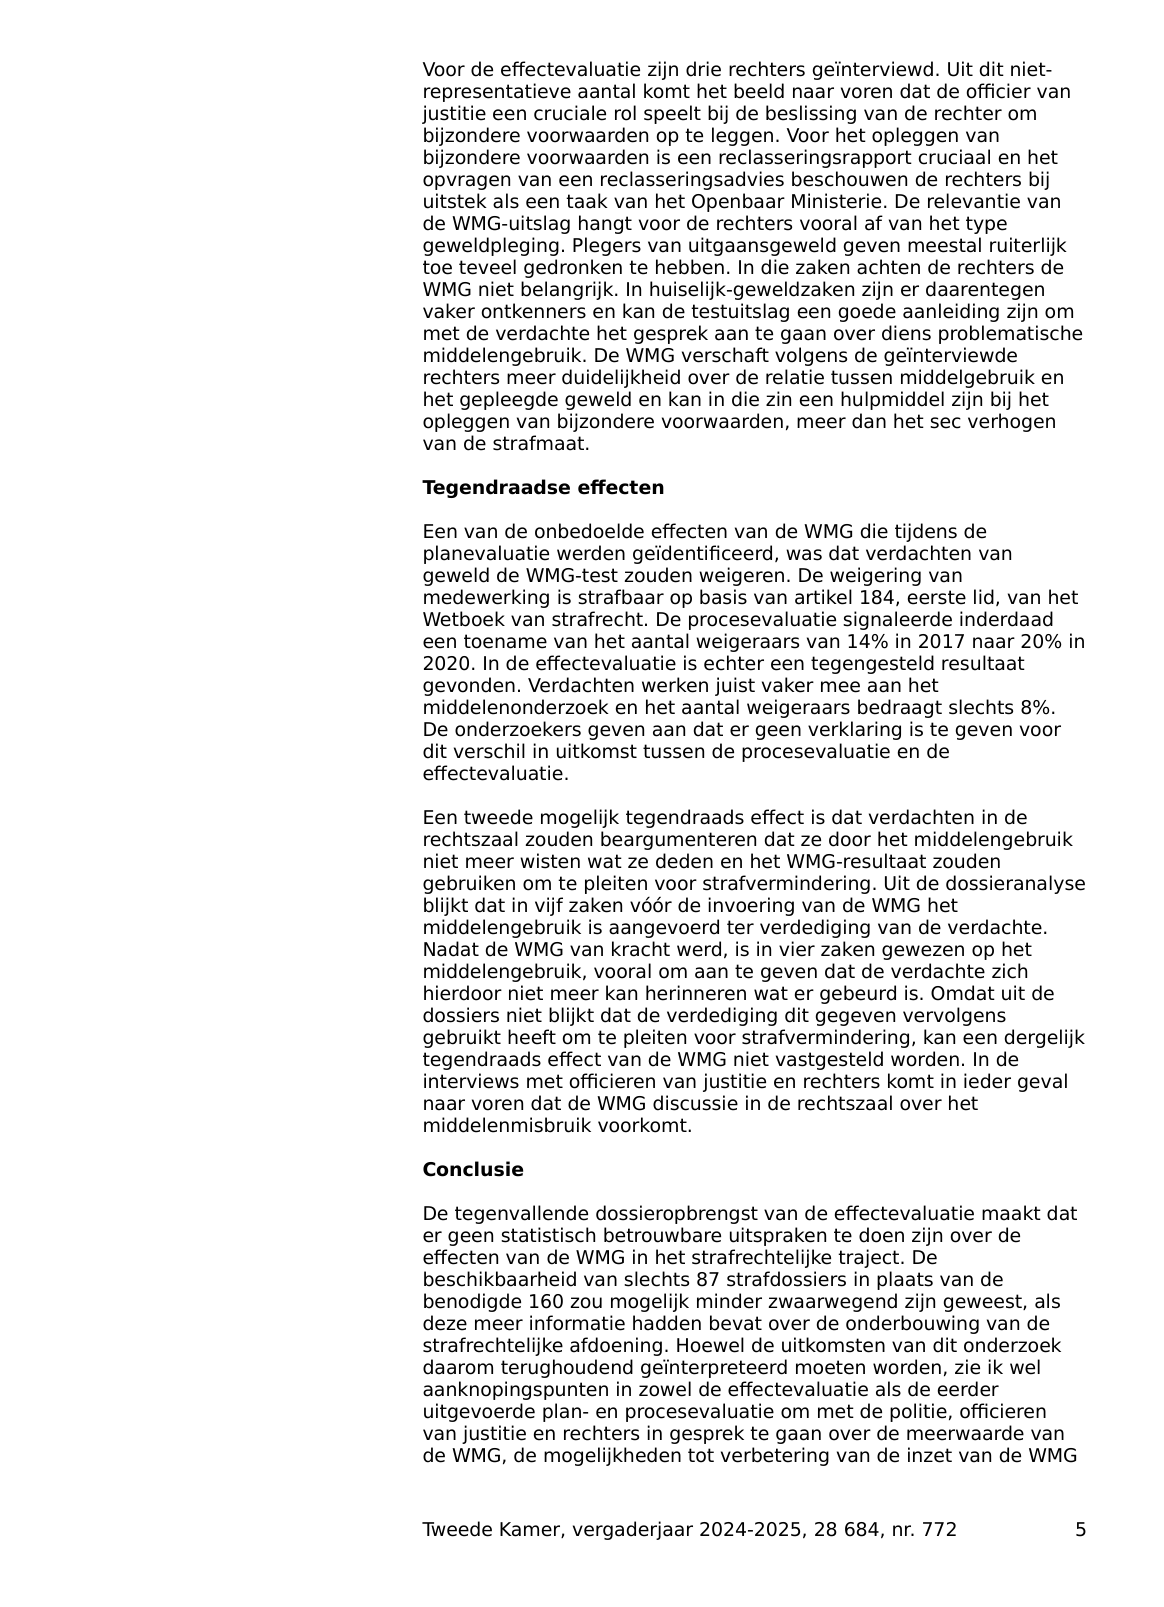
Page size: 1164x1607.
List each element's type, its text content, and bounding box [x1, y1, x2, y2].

text Een van de onbedoelde effecten van de WMG die tijdens de planevaluatie werden geïdentificeerd, was dat verdachten van geweld de WMG-test zouden weigeren. De weigering van medewerking is strafbaar op basis van artikel 184, eerste lid, van het Wetboek van strafrecht. De procesevaluatie signaleerde inderdaad een toename van het aantal weigeraars van 14% in 2017 naar 20% in 2020. In de effectevaluatie is echter een tegengesteld resultaat gevonden. Verdachten werken juist vaker mee aan het middelenonderzoek en het aantal weigeraars bedraagt slechts 8%. De onderzoekers geven aan dat er geen verklaring is te geven voor dit verschil in uitkomst tussen de procesevaluatie en de effectevaluatie. [422, 521, 1087, 785]
subtitle Conclusie [422, 1159, 1087, 1181]
text De tegenvallende dossieropbrengst van de effectevaluatie maakt dat er geen statistisch betrouwbare uitspraken te doen zijn over de effecten van de WMG in het strafrechtelijke traject. De beschikbaarheid van slechts 87 strafdossiers in plaats van de benodigde 160 zou mogelijk minder zwaarwegend zijn geweest, als deze meer informatie hadden bevat over de onderbouwing van de strafrechtelijke afdoening. Hoewel de uitkomsten van dit onderzoek daarom terughoudend geïnterpreteerd moeten worden, zie ik wel aanknopingspunten in zowel de effectevaluatie als de eerder uitgevoerde plan- en procesevaluatie om met de politie, officieren van justitie en rechters in gesprek te gaan over de meerwaarde van de WMG, de mogelijkheden tot verbetering van de inzet van de WMG [422, 1203, 1087, 1467]
text Een tweede mogelijk tegendraads effect is dat verdachten in de rechtszaal zouden beargumenteren dat ze door het middelengebruik niet meer wisten wat ze deden en het WMG-resultaat zouden gebruiken om te pleiten voor strafvermindering. Uit de dossieranalyse blijkt dat in vijf zaken vóór de invoering van de WMG het middelengebruik is aangevoerd ter verdediging van de verdachte. Nadat de WMG van kracht werd, is in vier zaken gewezen op het middelengebruik, vooral om aan te geven dat de verdachte zich hierdoor niet meer kan herinneren wat er gebeurd is. Omdat uit de dossiers niet blijkt dat de verdediging dit gegeven vervolgens gebruikt heeft om te pleiten voor strafvermindering, kan een dergelijk tegendraads effect van de WMG niet vastgesteld worden. In de interviews met officieren van justitie en rechters komt in ieder geval naar voren dat de WMG discussie in de rechtszaal over het middelenmisbruik voorkomt. [422, 807, 1087, 1137]
text Voor de effectevaluatie zijn drie rechters geïnterviewd. Uit dit niet-representatieve aantal komt het beeld naar voren dat de officier van justitie een cruciale rol speelt bij de beslissing van de rechter om bijzondere voorwaarden op te leggen. Voor het opleggen van bijzondere voorwaarden is een reclasseringsrapport cruciaal en het opvragen van een reclasseringsadvies beschouwen de rechters bij uitstek als een taak van het Openbaar Ministerie. De relevantie van de WMG-uitslag hangt voor de rechters vooral af van het type geweldpleging. Plegers van uitgaansgeweld geven meestal ruiterlijk toe teveel gedronken te hebben. In die zaken achten de rechters de WMG niet belangrijk. In huiselijk-geweldzaken zijn er daarentegen vaker ontkenners en kan de testuitslag een goede aanleiding zijn om met de verdachte het gesprek aan te gaan over diens problematische middelengebruik. De WMG verschaft volgens de geïnterviewde rechters meer duidelijkheid over de relatie tussen middelgebruik en het gepleegde geweld en kan in die zin een hulpmiddel zijn bij het opleggen van bijzondere voorwaarden, meer dan het sec verhogen van de strafmaat. [422, 59, 1087, 455]
subtitle Tegendraadse effecten [422, 477, 1087, 499]
